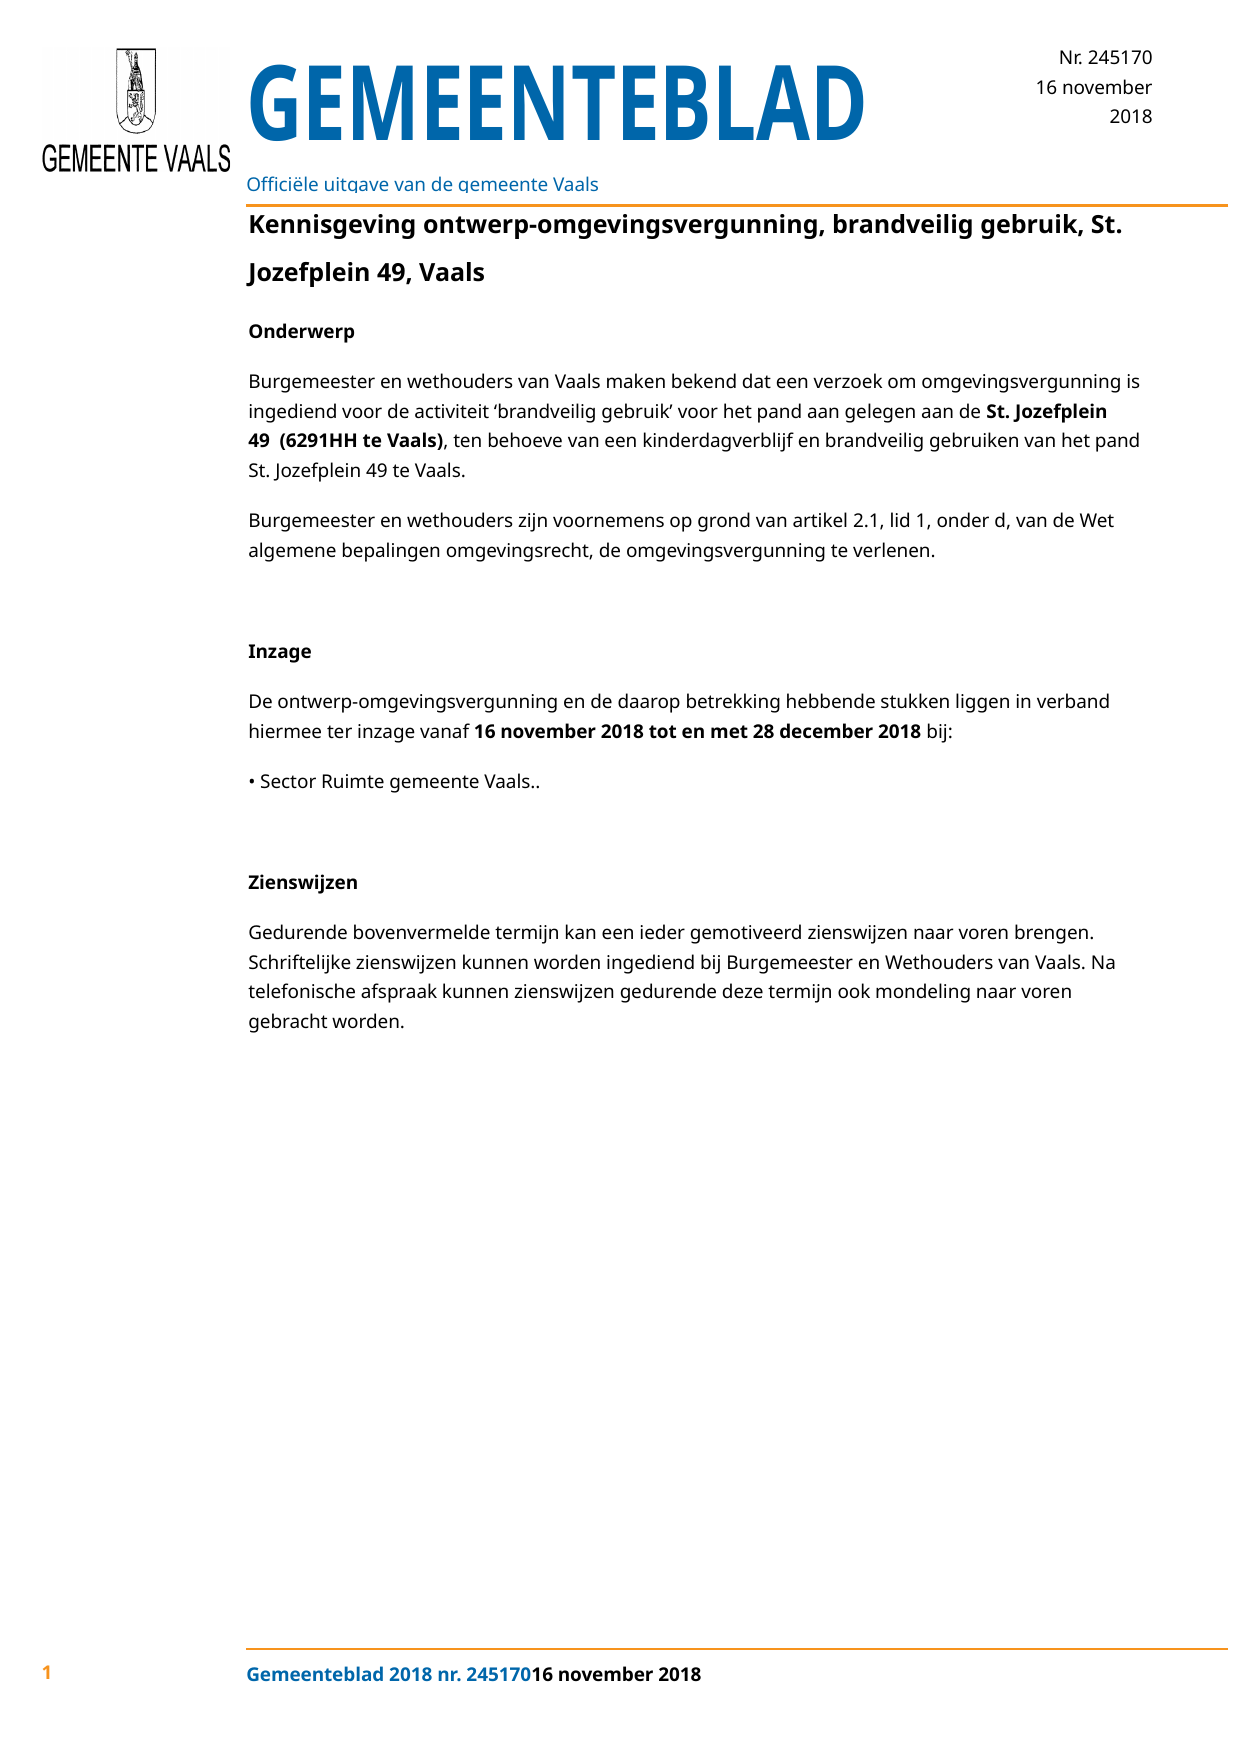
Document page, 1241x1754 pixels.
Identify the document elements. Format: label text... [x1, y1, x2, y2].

text Kennisgeving ontwerp-omgevingsvergunning, brandveilig gebruik, St. Jozefplein 49, Vaals [248, 207, 1152, 288]
text Burgemeester en wethouders van Vaals maken bekend dat een verzoek om omgevingsvergunning is ingediend voor de activiteit ‘brandveilig gebruik’ voor het pand aan gelegen aan de St. Jozefplein 49 (6291HH te Vaals), ten behoeve van een kinderdagverblijf en brandveilig gebruiken van het pand St. Jozefplein 49 te Vaals. [248, 368, 1152, 483]
text Onderwerp [248, 318, 1152, 344]
text De ontwerp-omgevingsvergunning en de daarop betrekking hebbende stukken liggen in verband hiermee ter inzage vanaf 16 november 2018 tot en met 28 december 2018 bij: [248, 688, 1152, 744]
text Burgemeester en wethouders zijn voornemens op grond van artikel 2.1, lid 1, onder d, van de Wet algemene bepalingen omgevingsrecht, de omgevingsvergunning te verlenen. [248, 507, 1152, 563]
text Inzage [248, 638, 1152, 664]
text Gedurende bovenvermelde termijn kan een ieder gemotiveerd zienswijzen naar voren brengen. Schriftelijke zienswijzen kunnen worden ingediend bij Burgemeester en Wethouders van Vaals. Na telefonische afspraak kunnen zienswijzen gedurende deze termijn ook mondeling naar voren gebracht worden. [248, 919, 1152, 1034]
picture [41, 47, 231, 172]
text Zienswijzen [248, 869, 1152, 895]
text • Sector Ruimte gemeente Vaals.. [248, 768, 1152, 794]
